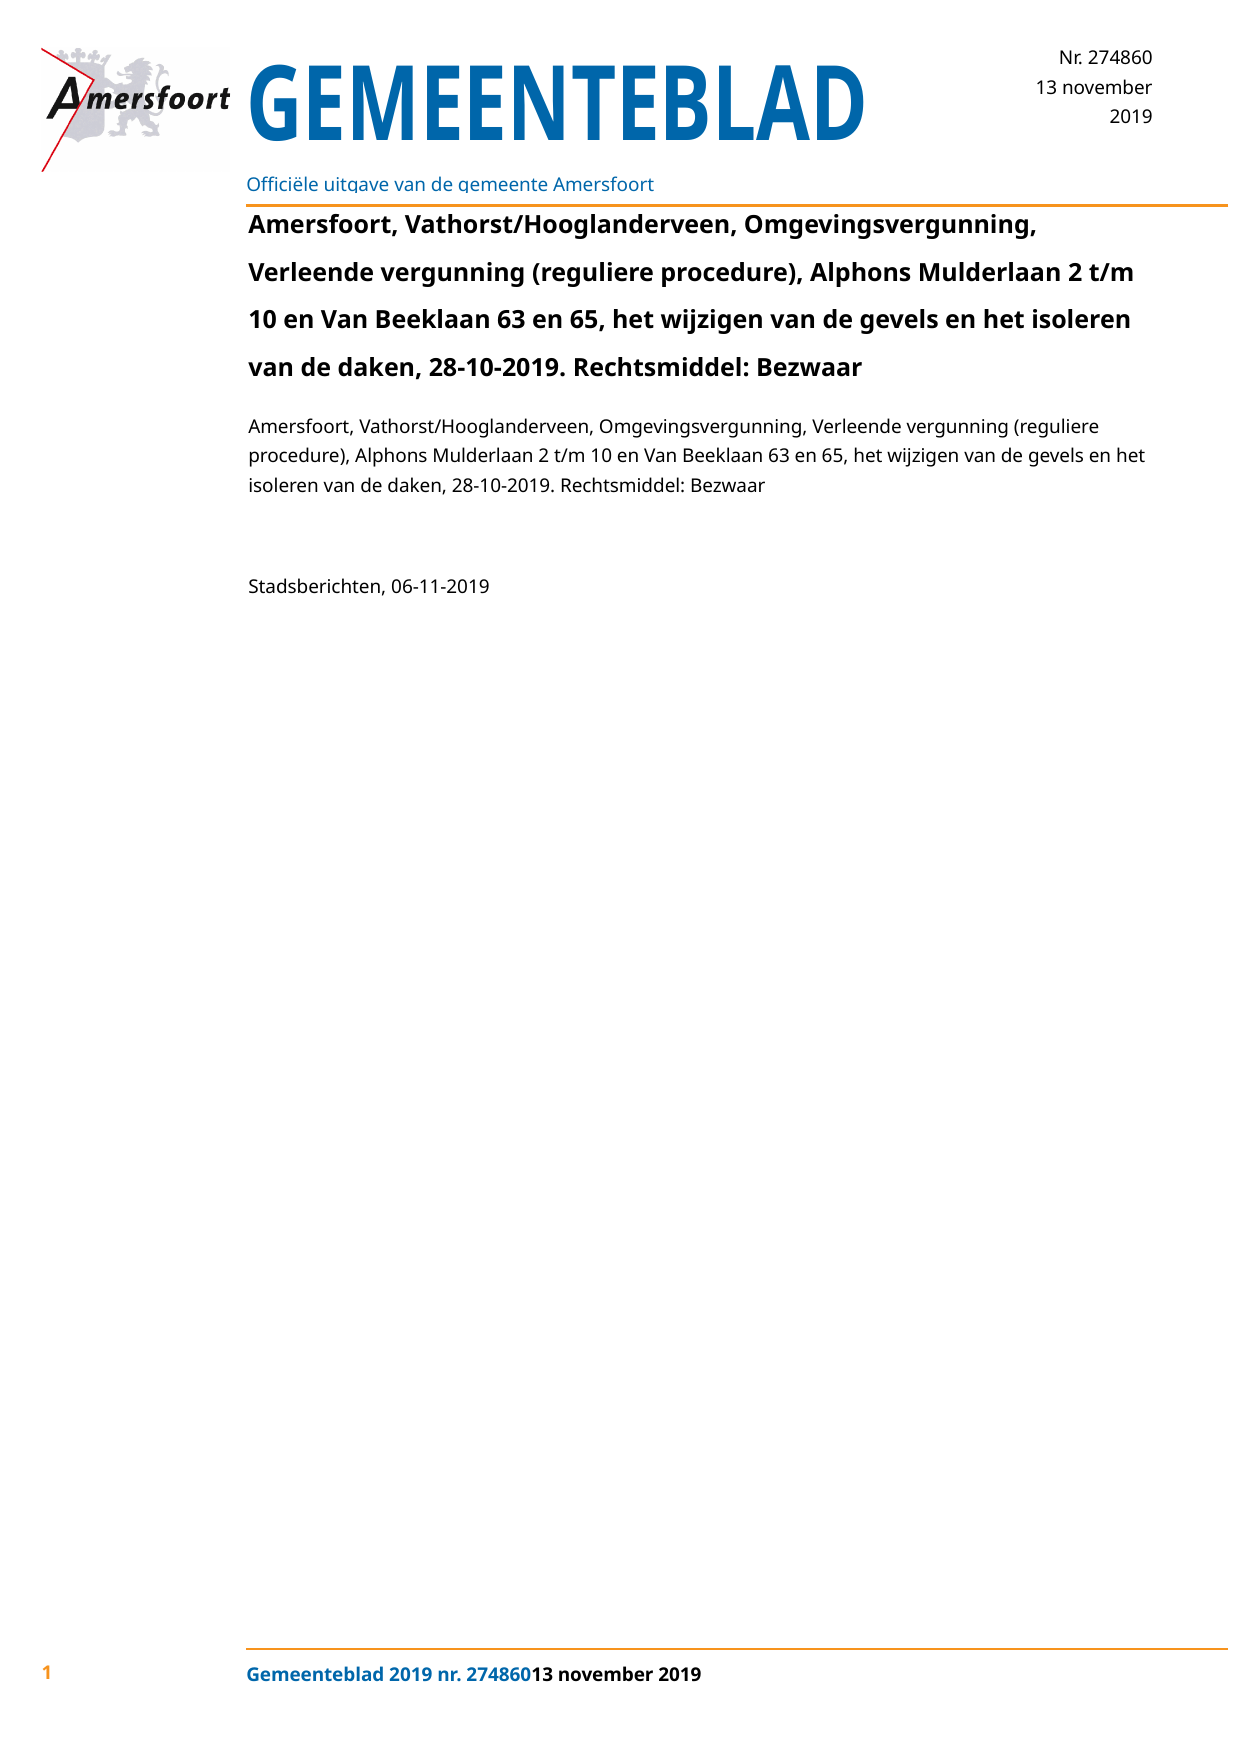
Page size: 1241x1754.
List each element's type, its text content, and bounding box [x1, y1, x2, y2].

text Amersfoort, Vathorst/Hooglanderveen, Omgevingsvergunning, Verleende vergunning (reguliere procedure), Alphons Mulderlaan 2 t/m 10 en Van Beeklaan 63 en 65, het wijzigen van de gevels en het isoleren van de daken, 28-10-2019. Rechtsmiddel: Bezwaar [248, 413, 1152, 498]
text Amersfoort, Vathorst/Hooglanderveen, Omgevingsvergunning, Verleende vergunning (reguliere procedure), Alphons Mulderlaan 2 t/m 10 en Van Beeklaan 63 en 65, het wijzigen van de gevels en het isoleren van de daken, 28-10-2019. Rechtsmiddel: Bezwaar [248, 207, 1152, 384]
text Stadsberichten, 06-11-2019 [248, 573, 1152, 599]
picture [41, 47, 231, 172]
